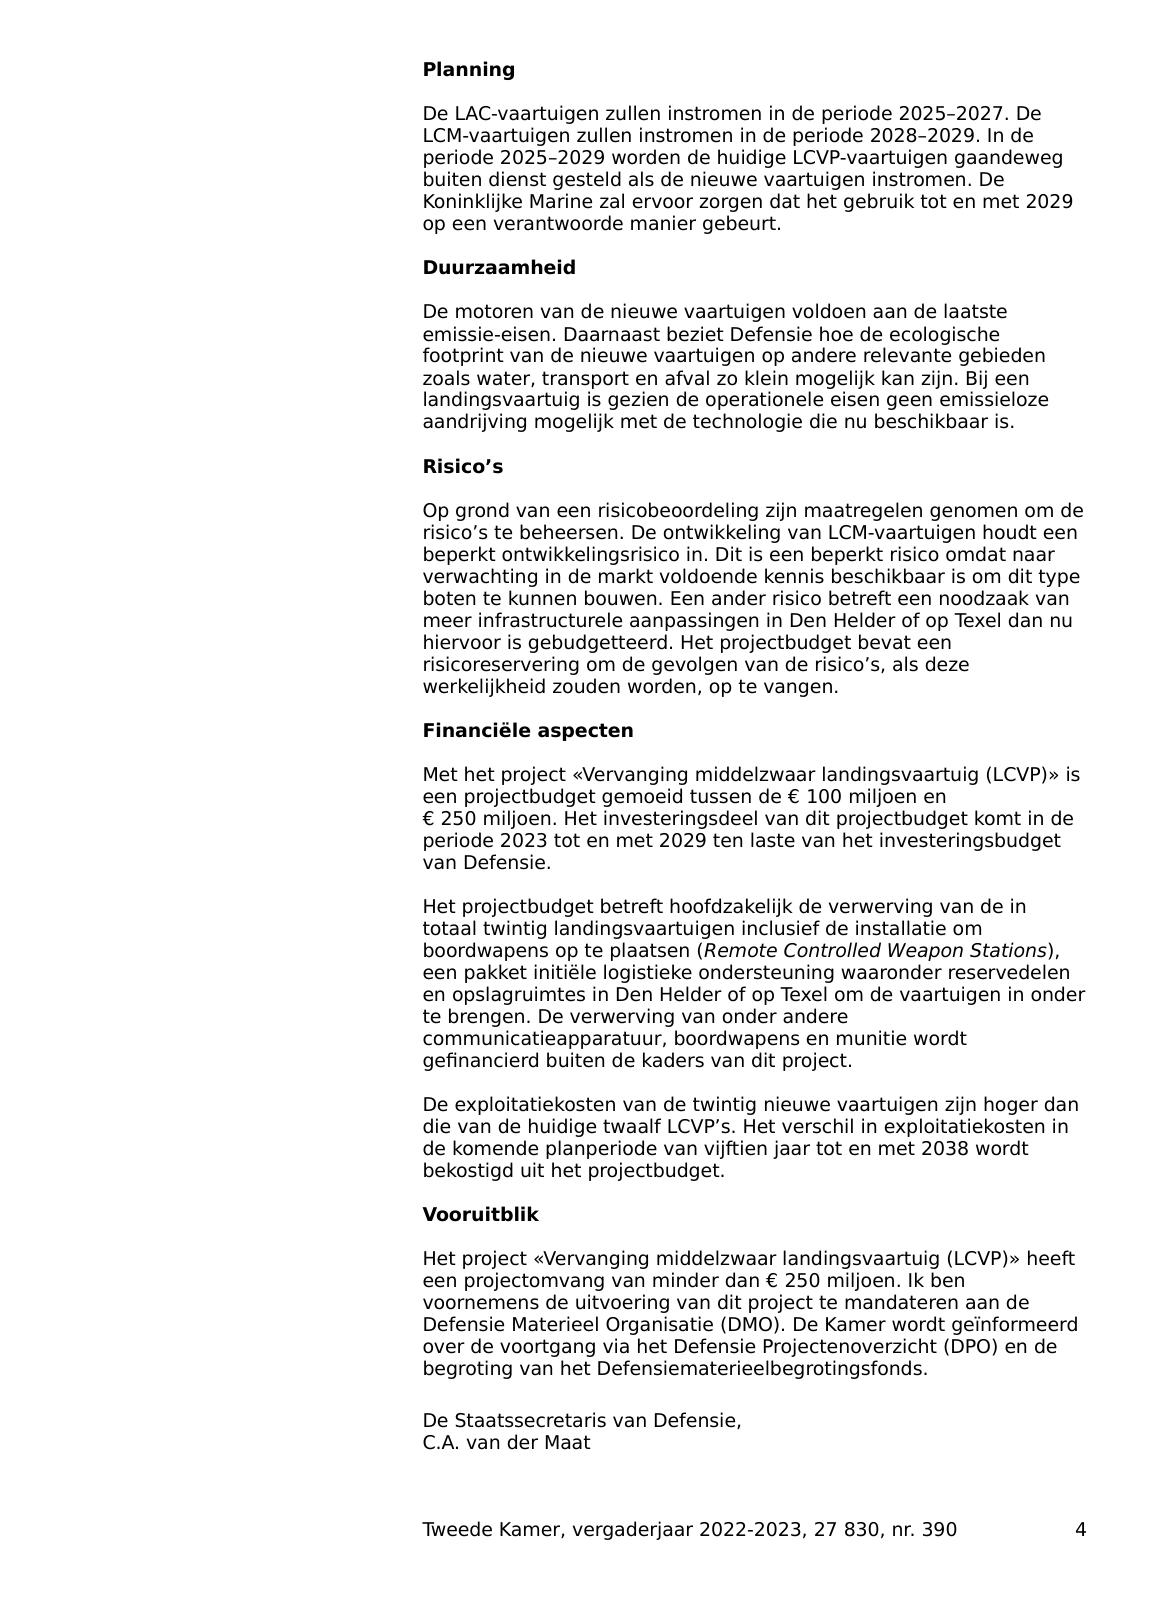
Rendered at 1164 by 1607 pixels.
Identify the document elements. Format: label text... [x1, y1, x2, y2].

subtitle Planning [422, 59, 1087, 81]
subtitle Financiële aspecten [422, 720, 1087, 742]
text De motoren van de nieuwe vaartuigen voldoen aan de laatste emissie-eisen. Daarnaast beziet Defensie hoe de ecologische footprint van de nieuwe vaartuigen op andere relevante gebieden zoals water, transport en afval zo klein mogelijk kan zijn. Bij een landingsvaartuig is gezien de operationele eisen geen emissieloze aandrijving mogelijk met de technologie die nu beschikbaar is. [422, 301, 1087, 433]
text De LAC-vaartuigen zullen instromen in de periode 2025–2027. De LCM-vaartuigen zullen instromen in de periode 2028–2029. In de periode 2025–2029 worden de huidige LCVP-vaartuigen gaandeweg buiten dienst gesteld als de nieuwe vaartuigen instromen. De Koninklijke Marine zal ervoor zorgen dat het gebruik tot en met 2029 op een verantwoorde manier gebeurt. [422, 103, 1087, 235]
text De exploitatiekosten van de twintig nieuwe vaartuigen zijn hoger dan die van de huidige twaalf LCVP’s. Het verschil in exploitatiekosten in de komende planperiode van vijftien jaar tot en met 2038 wordt bekostigd uit het projectbudget. [422, 1094, 1087, 1182]
subtitle Risico’s [422, 456, 1087, 477]
subtitle Vooruitblik [422, 1204, 1087, 1226]
text Het project «Vervanging middelzwaar landingsvaartuig (LCVP)» heeft een projectomvang van minder dan € 250 miljoen. Ik ben voornemens de uitvoering van dit project te mandateren aan de Defensie Materieel Organisatie (DMO). De Kamer wordt geïnformeerd over de voortgang via het Defensie Projectenoverzicht (DPO) en de begroting van het Defensiematerieelbegrotingsfonds. [422, 1248, 1087, 1380]
text Op grond van een risicobeoordeling zijn maatregelen genomen om de risico’s te beheersen. De ontwikkeling van LCM-vaartuigen houdt een beperkt ontwikkelingsrisico in. Dit is een beperkt risico omdat naar verwachting in de markt voldoende kennis beschikbaar is om dit type boten te kunnen bouwen. Een ander risico betreft een noodzaak van meer infrastructurele aanpassingen in Den Helder of op Texel dan nu hiervoor is gebudgetteerd. Het projectbudget bevat een risicoreservering om de gevolgen van de risico’s, als deze werkelijkheid zouden worden, op te vangen. [422, 500, 1087, 697]
subtitle Duurzaamheid [422, 257, 1087, 279]
text Het projectbudget betreft hoofdzakelijk de verwerving van de in totaal twintig landingsvaartuigen inclusief de installatie om boordwapens op te plaatsen (Remote Controlled Weapon Stations), een pakket initiële logistieke ondersteuning waaronder reservedelen en opslagruimtes in Den Helder of op Texel om de vaartuigen in onder te brengen. De verwerving van onder andere communicatieapparatuur, boordwapens en munitie wordt gefinancierd buiten de kaders van dit project. [422, 896, 1087, 1072]
text De Staatssecretaris van Defensie, C.A. van der Maat [422, 1410, 1087, 1454]
text Met het project «Vervanging middelzwaar landingsvaartuig (LCVP)» is een projectbudget gemoeid tussen de € 100 miljoen en € 250 miljoen. Het investeringsdeel van dit projectbudget komt in de periode 2023 tot en met 2029 ten laste van het investeringsbudget van Defensie. [422, 764, 1087, 874]
